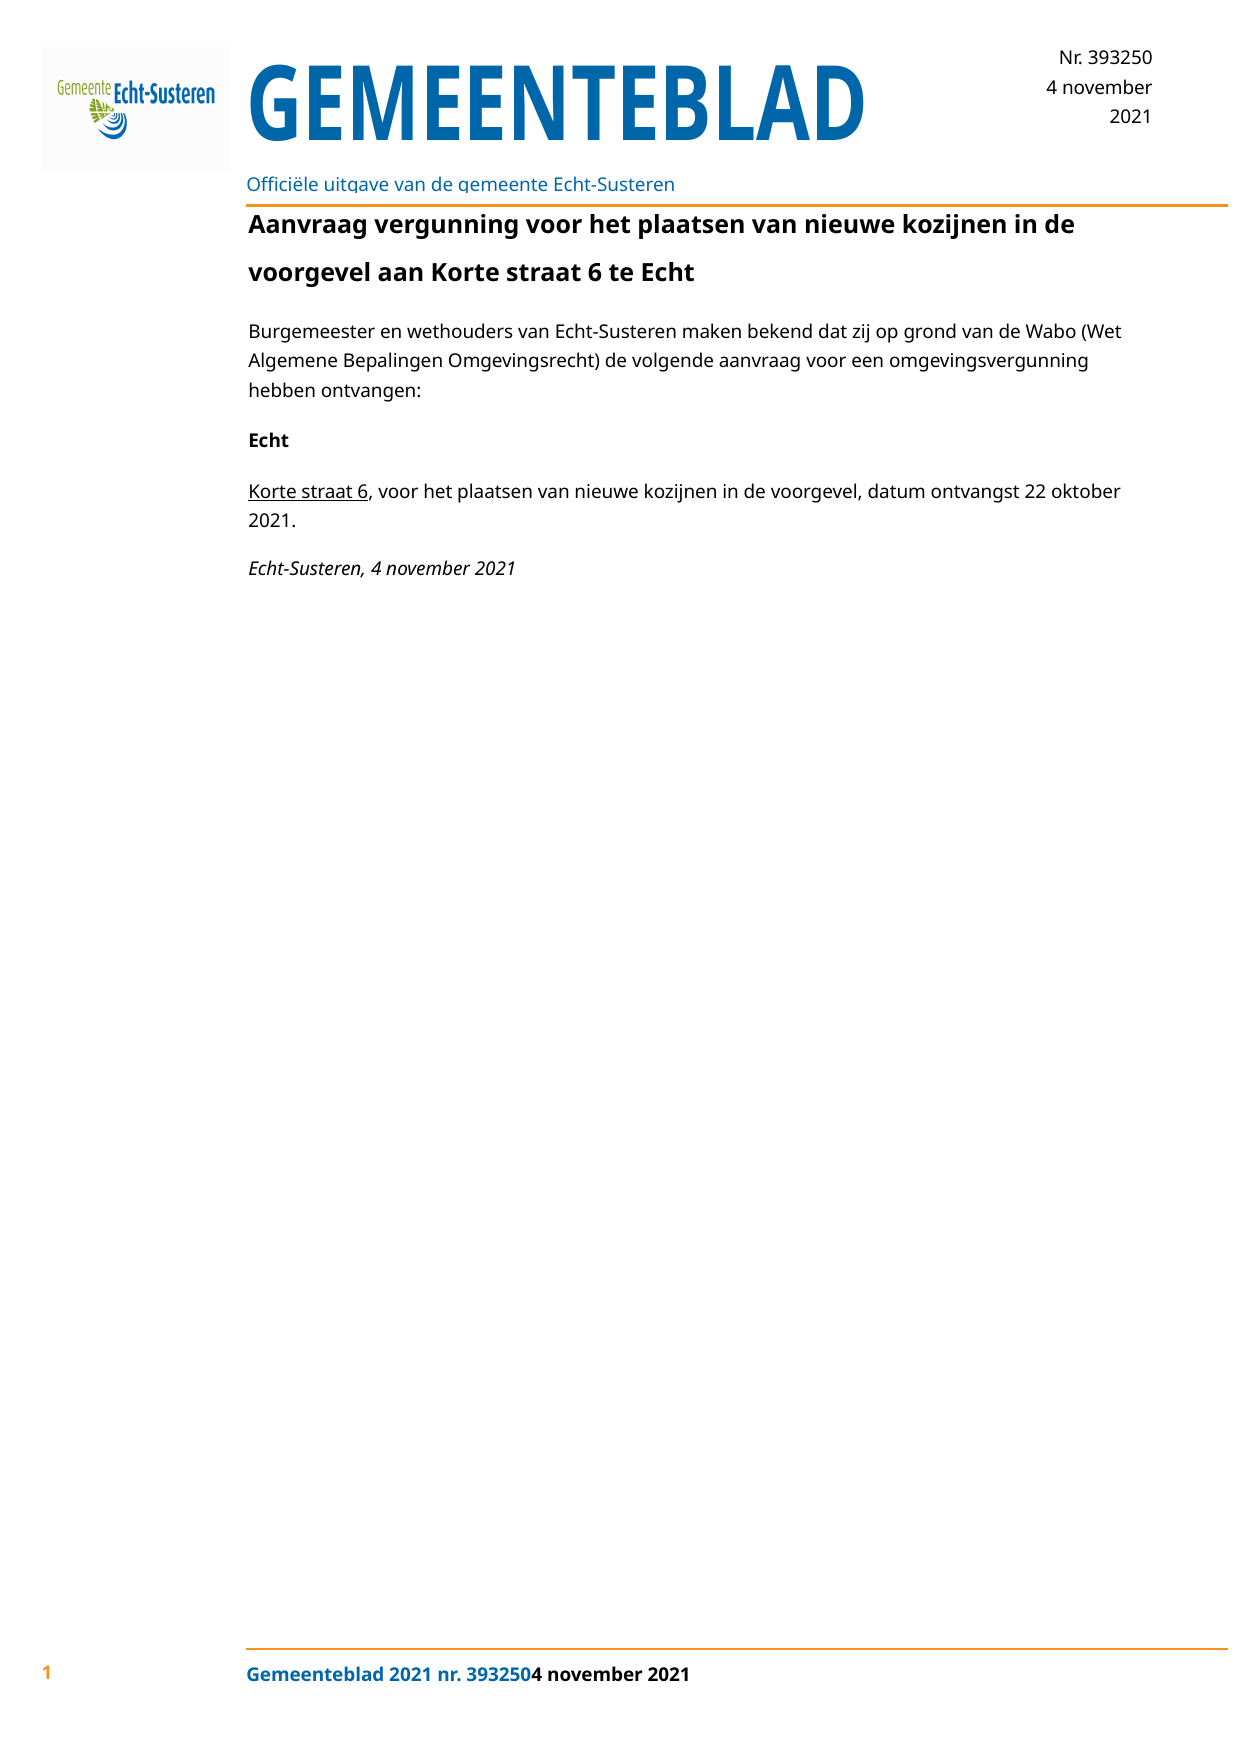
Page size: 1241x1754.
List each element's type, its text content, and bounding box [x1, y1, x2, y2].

text Echt-Susteren, 4 november 2021 [248, 555, 1152, 581]
text Korte straat 6, voor het plaatsen van nieuwe kozijnen in de voorgevel, datum ontvangst 22 oktober 2021. [248, 478, 1152, 533]
text Burgemeester en wethouders van Echt-Susteren maken bekend dat zij op grond van de Wabo (Wet Algemene Bepalingen Omgevingsrecht) de volgende aanvraag voor een omgevingsvergunning hebben ontvangen: [248, 318, 1152, 403]
picture [41, 47, 231, 172]
text Echt [248, 427, 1152, 453]
text Aanvraag vergunning voor het plaatsen van nieuwe kozijnen in de voorgevel aan Korte straat 6 te Echt [248, 207, 1152, 288]
